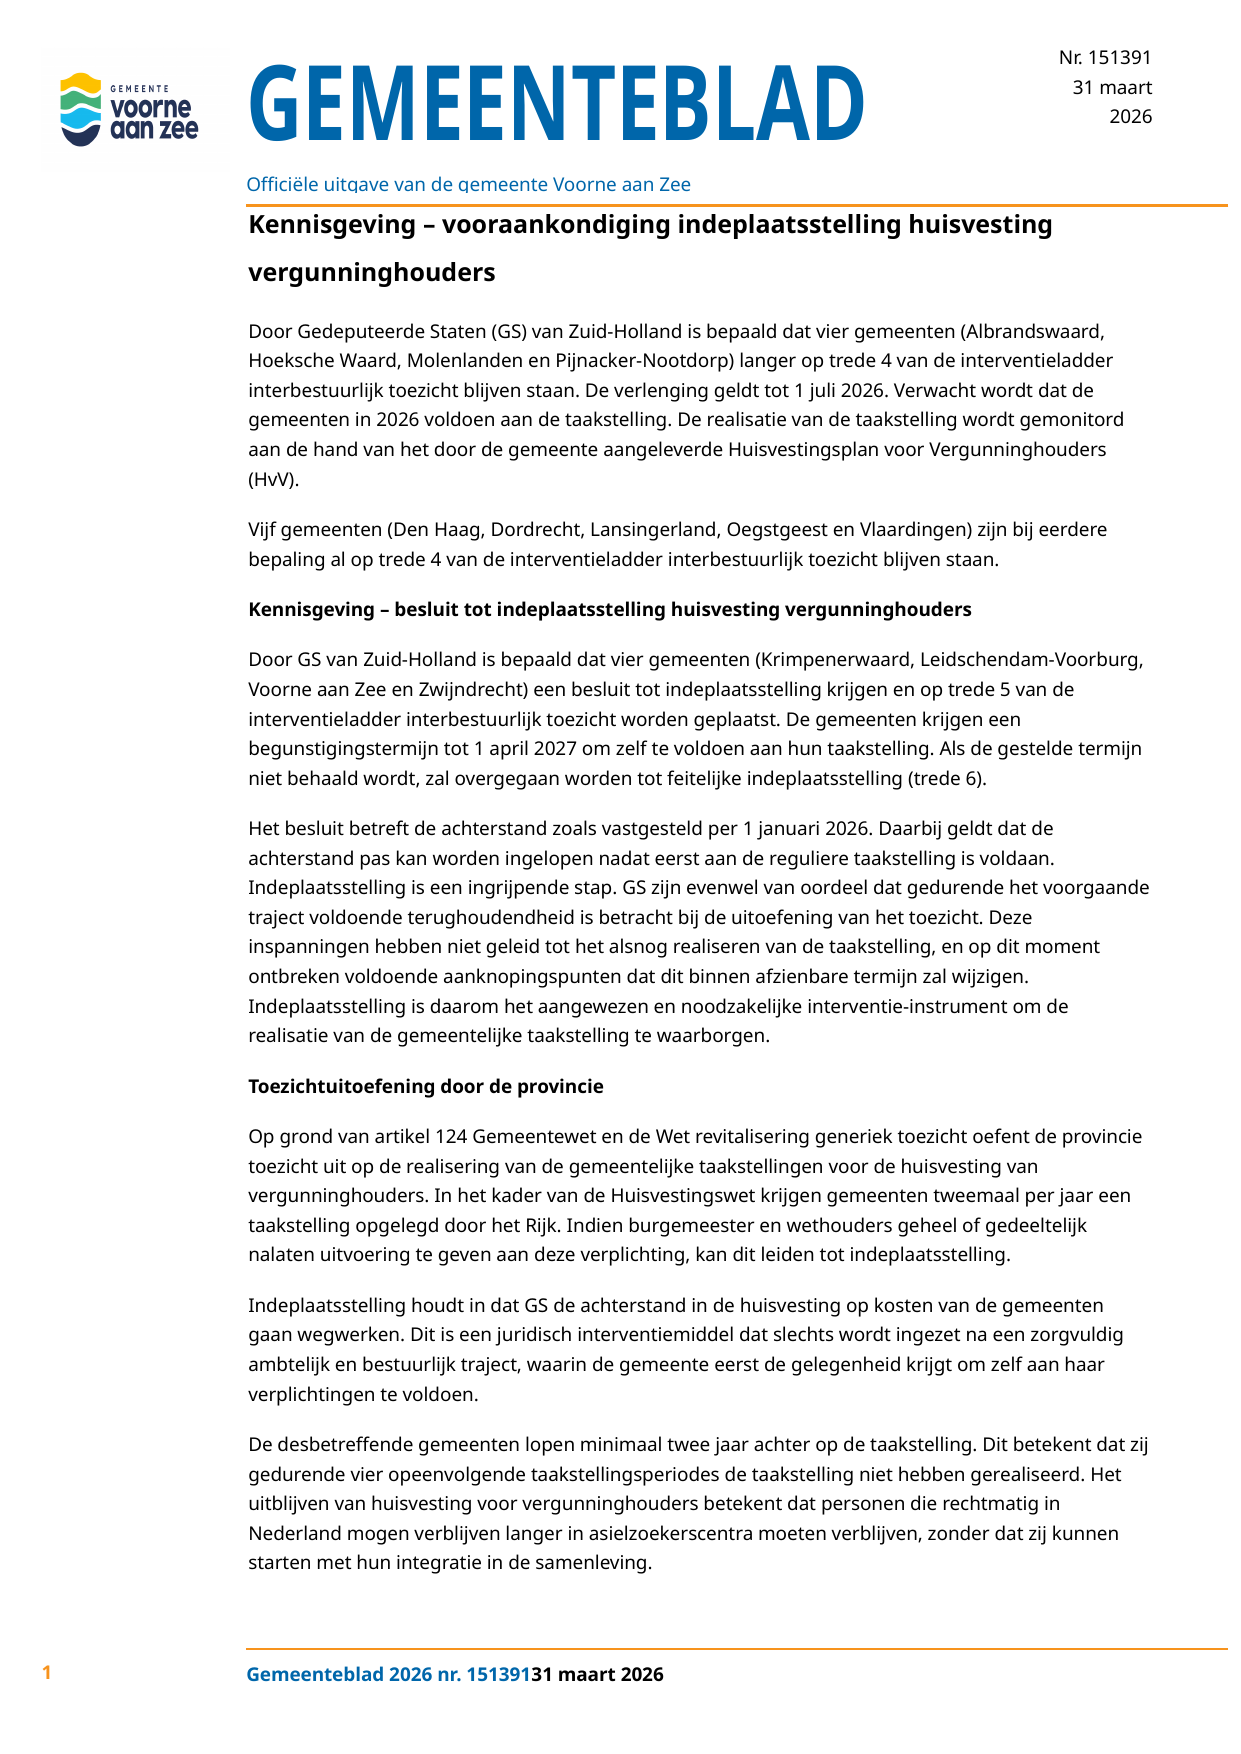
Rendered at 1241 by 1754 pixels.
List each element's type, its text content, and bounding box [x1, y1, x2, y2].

text Door Gedeputeerde Staten (GS) van Zuid-Holland is bepaald dat vier gemeenten (Albrandswaard, Hoeksche Waard, Molenlanden en Pijnacker-Nootdorp) langer op trede 4 van de interventieladder interbestuurlijk toezicht blijven staan. De verlenging geldt tot 1 juli 2026. Verwacht wordt dat de gemeenten in 2026 voldoen aan de taakstelling. De realisatie van de taakstelling wordt gemonitord aan de hand van het door de gemeente aangeleverde Huisvestingsplan voor Vergunninghouders (HvV). [248, 318, 1152, 492]
text Op grond van artikel 124 Gemeentewet en de Wet revitalisering generiek toezicht oefent de provincie toezicht uit op de realisering van de gemeentelijke taakstellingen voor de huisvesting van vergunninghouders. In het kader van de Huisvestingswet krijgen gemeenten tweemaal per jaar een taakstelling opgelegd door het Rijk. Indien burgemeester en wethouders geheel of gedeeltelijk nalaten uitvoering te geven aan deze verplichting, kan dit leiden tot indeplaatsstelling. [248, 1123, 1152, 1267]
text Kennisgeving – vooraankondiging indeplaatsstelling huisvesting vergunninghouders [248, 207, 1152, 288]
text Toezichtuitoefening door de provincie [248, 1073, 1152, 1099]
picture [41, 47, 231, 172]
text Door GS van Zuid-Holland is bepaald dat vier gemeenten (Krimpenerwaard, Leidschendam-Voorburg, Voorne aan Zee en Zwijndrecht) een besluit tot indeplaatsstelling krijgen en op trede 5 van de interventieladder interbestuurlijk toezicht worden geplaatst. De gemeenten krijgen een begunstigingstermijn tot 1 april 2027 om zelf te voldoen aan hun taakstelling. Als de gestelde termijn niet behaald wordt, zal overgegaan worden tot feitelijke indeplaatsstelling (trede 6). [248, 647, 1152, 791]
text De desbetreffende gemeenten lopen minimaal twee jaar achter op de taakstelling. Dit betekent dat zij gedurende vier opeenvolgende taakstellingsperiodes de taakstelling niet hebben gerealiseerd. Het uitblijven van huisvesting voor vergunninghouders betekent dat personen die rechtmatig in Nederland mogen verblijven langer in asielzoekerscentra moeten verblijven, zonder dat zij kunnen starten met hun integratie in de samenleving. [248, 1431, 1152, 1575]
text Indeplaatsstelling houdt in dat GS de achterstand in de huisvesting op kosten van de gemeenten gaan wegwerken. Dit is een juridisch interventiemiddel dat slechts wordt ingezet na een zorgvuldig ambtelijk en bestuurlijk traject, waarin de gemeente eerst de gelegenheid krijgt om zelf aan haar verplichtingen te voldoen. [248, 1292, 1152, 1407]
text Het besluit betreft de achterstand zoals vastgesteld per 1 januari 2026. Daarbij geldt dat de achterstand pas kan worden ingelopen nadat eerst aan de reguliere taakstelling is voldaan. Indeplaatsstelling is een ingrijpende stap. GS zijn evenwel van oordeel dat gedurende het voorgaande traject voldoende terughoudendheid is betracht bij de uitoefening van het toezicht. Deze inspanningen hebben niet geleid tot het alsnog realiseren van de taakstelling, en op dit moment ontbreken voldoende aanknopingspunten dat dit binnen afzienbare termijn zal wijzigen. Indeplaatsstelling is daarom het aangewezen en noodzakelijke interventie-instrument om de realisatie van de gemeentelijke taakstelling te waarborgen. [248, 815, 1152, 1048]
text Kennisgeving – besluit tot indeplaatsstelling huisvesting vergunninghouders [248, 596, 1152, 622]
text Vijf gemeenten (Den Haag, Dordrecht, Lansingerland, Oegstgeest en Vlaardingen) zijn bij eerdere bepaling al op trede 4 van de interventieladder interbestuurlijk toezicht blijven staan. [248, 516, 1152, 572]
